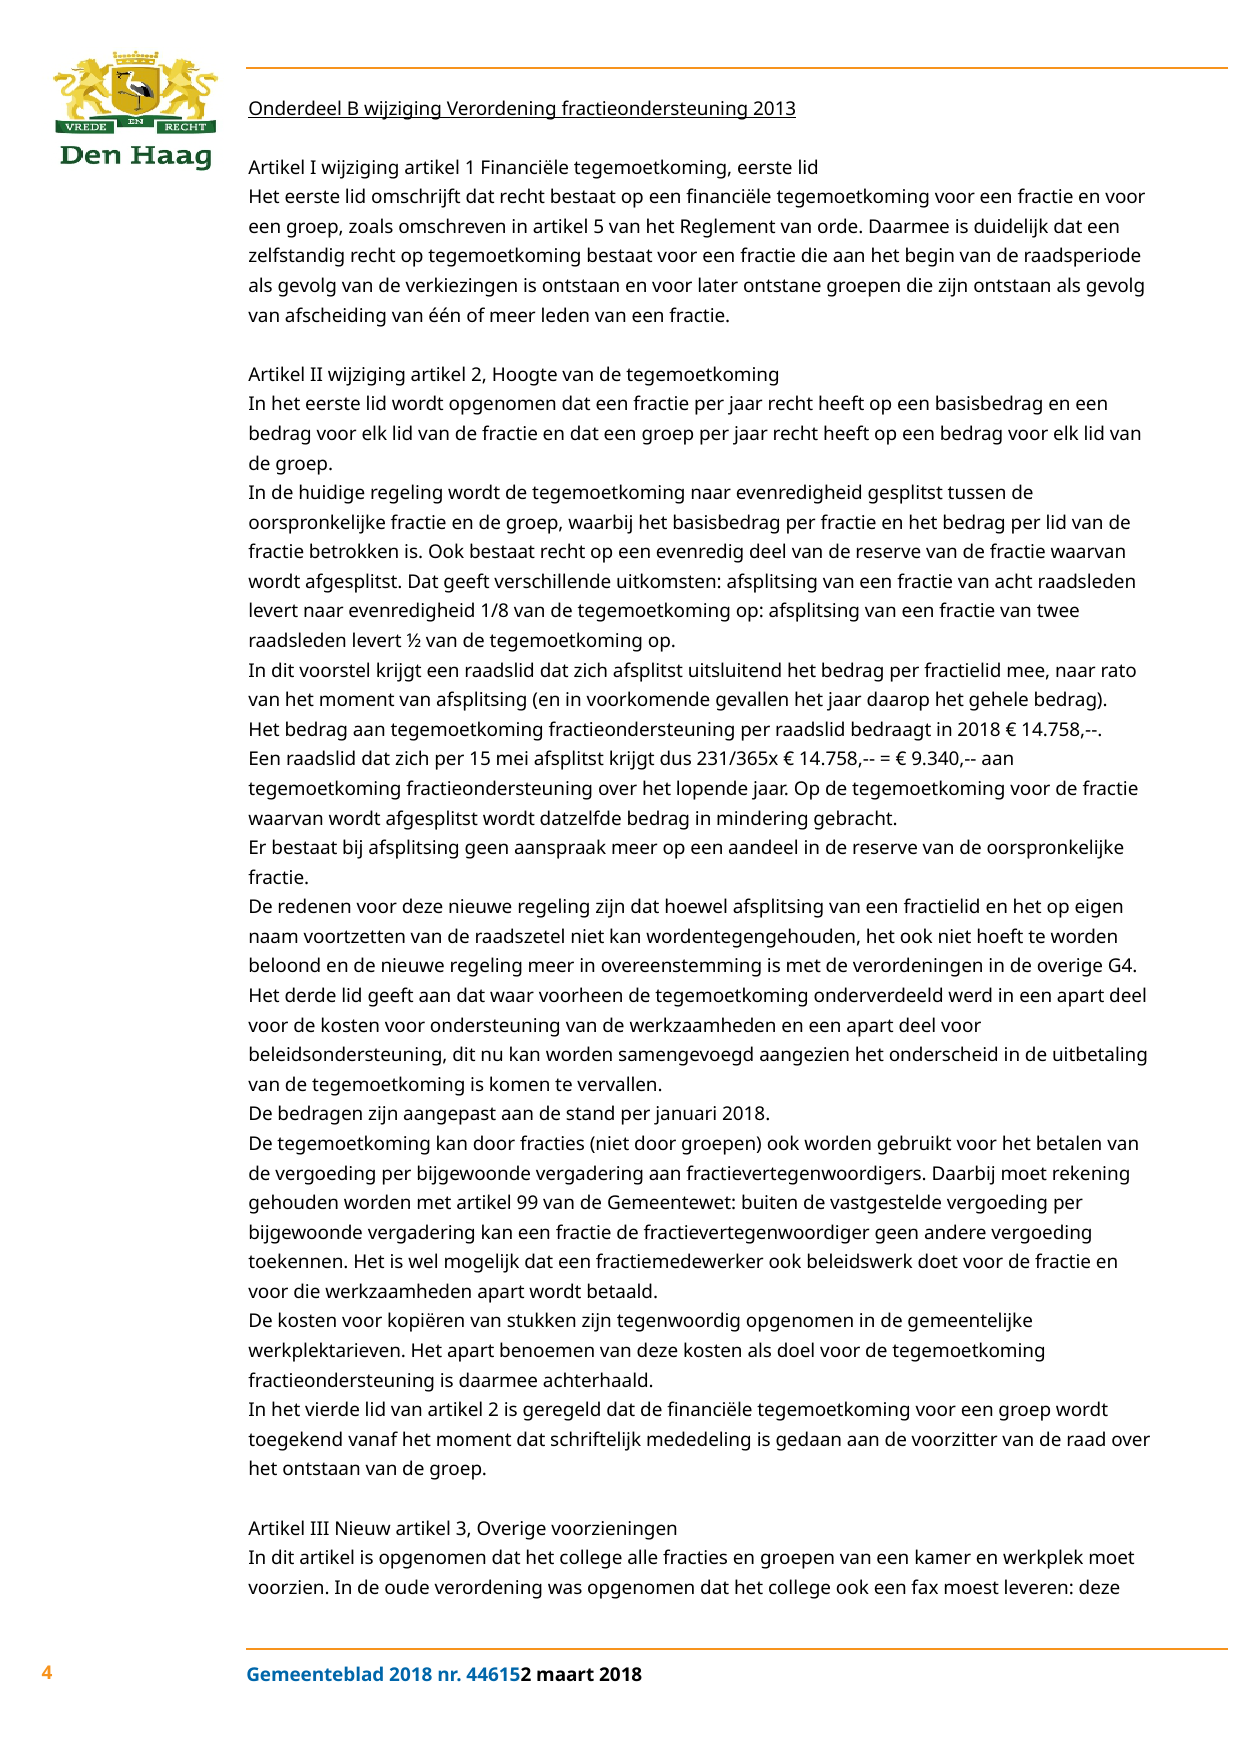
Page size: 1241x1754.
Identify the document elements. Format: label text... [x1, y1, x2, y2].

text Artikel I wijziging artikel 1 Financiële tegemoetkoming, eerste lid [248, 154, 1152, 180]
text In dit voorstel krijgt een raadslid dat zich afsplitst uitsluitend het bedrag per fractielid mee, naar rato van het moment van afsplitsing (en in voorkomende gevallen het jaar daarop het gehele bedrag). [248, 657, 1152, 712]
text In dit artikel is opgenomen dat het college alle fracties en groepen van een kamer en werkplek moet voorzien. In de oude verordening was opgenomen dat het college ook een fax moest leveren: deze [248, 1544, 1152, 1600]
text Een raadslid dat zich per 15 mei afsplitst krijgt dus 231/365x € 14.758,-- = € 9.340,-- aan tegemoetkoming fractieondersteuning over het lopende jaar. Op de tegemoetkoming voor de fractie waarvan wordt afgesplitst wordt datzelfde bedrag in mindering gebracht. [248, 746, 1152, 831]
text Het bedrag aan tegemoetkoming fractieondersteuning per raadslid bedraagt in 2018 € 14.758,--. [248, 716, 1152, 742]
text In de huidige regeling wordt de tegemoetkoming naar evenredigheid gesplitst tussen de oorspronkelijke fractie en de groep, waarbij het basisbedrag per fractie en het bedrag per lid van de fractie betrokken is. Ook bestaat recht op een evenredig deel van de reserve van de fractie waarvan wordt afgesplitst. Dat geeft verschillende uitkomsten: afsplitsing van een fractie van acht raadsleden levert naar evenredigheid 1/8 van de tegemoetkoming op: afsplitsing van een fractie van twee raadsleden levert ½ van de tegemoetkoming op. [248, 479, 1152, 653]
text De bedragen zijn aangepast aan de stand per januari 2018. [248, 1101, 1152, 1126]
picture [41, 47, 231, 172]
text In het eerste lid wordt opgenomen dat een fractie per jaar recht heeft op een basisbedrag en een bedrag voor elk lid van de fractie en dat een groep per jaar recht heeft op een bedrag voor elk lid van de groep. [248, 391, 1152, 476]
text Onderdeel B wijziging Verordening fractieondersteuning 2013 [248, 95, 1152, 121]
text Het eerste lid omschrijft dat recht bestaat op een financiële tegemoetkoming voor een fractie en voor een groep, zoals omschreven in artikel 5 van het Reglement van orde. Daarmee is duidelijk dat een zelfstandig recht op tegemoetkoming bestaat voor een fractie die aan het begin van de raadsperiode als gevolg van de verkiezingen is ontstaan en voor later ontstane groepen die zijn ontstaan als gevolg van afscheiding van één of meer leden van een fractie. [248, 183, 1152, 328]
text Er bestaat bij afsplitsing geen aanspraak meer op een aandeel in de reserve van de oorspronkelijke fractie. [248, 834, 1152, 890]
text In het vierde lid van artikel 2 is geregeld dat de financiële tegemoetkoming voor een groep wordt toegekend vanaf het moment dat schriftelijk mededeling is gedaan aan de voorzitter van de raad over het ontstaan van de groep. [248, 1396, 1152, 1481]
text De kosten voor kopiëren van stukken zijn tegenwoordig opgenomen in de gemeentelijke werkplektarieven. Het apart benoemen van deze kosten als doel voor de tegemoetkoming fractieondersteuning is daarmee achterhaald. [248, 1308, 1152, 1393]
text De tegemoetkoming kan door fracties (niet door groepen) ook worden gebruikt voor het betalen van de vergoeding per bijgewoonde vergadering aan fractievertegenwoordigers. Daarbij moet rekening gehouden worden met artikel 99 van de Gemeentewet: buiten de vastgestelde vergoeding per bijgewoonde vergadering kan een fractie de fractievertegenwoordiger geen andere vergoeding toekennen. Het is wel mogelijk dat een fractiemedewerker ook beleidswerk doet voor de fractie en voor die werkzaamheden apart wordt betaald. [248, 1130, 1152, 1304]
text Artikel III Nieuw artikel 3, Overige voorzieningen [248, 1515, 1152, 1541]
text De redenen voor deze nieuwe regeling zijn dat hoewel afsplitsing van een fractielid en het op eigen naam voortzetten van de raadszetel niet kan wordentegengehouden, het ook niet hoeft te worden beloond en de nieuwe regeling meer in overeenstemming is met de verordeningen in de overige G4. [248, 893, 1152, 978]
text Het derde lid geeft aan dat waar voorheen de tegemoetkoming onderverdeeld werd in een apart deel voor de kosten voor ondersteuning van de werkzaamheden en een apart deel voor beleidsondersteuning, dit nu kan worden samengevoegd aangezien het onderscheid in de uitbetaling van de tegemoetkoming is komen te vervallen. [248, 982, 1152, 1097]
text Artikel II wijziging artikel 2, Hoogte van de tegemoetkoming [248, 361, 1152, 387]
